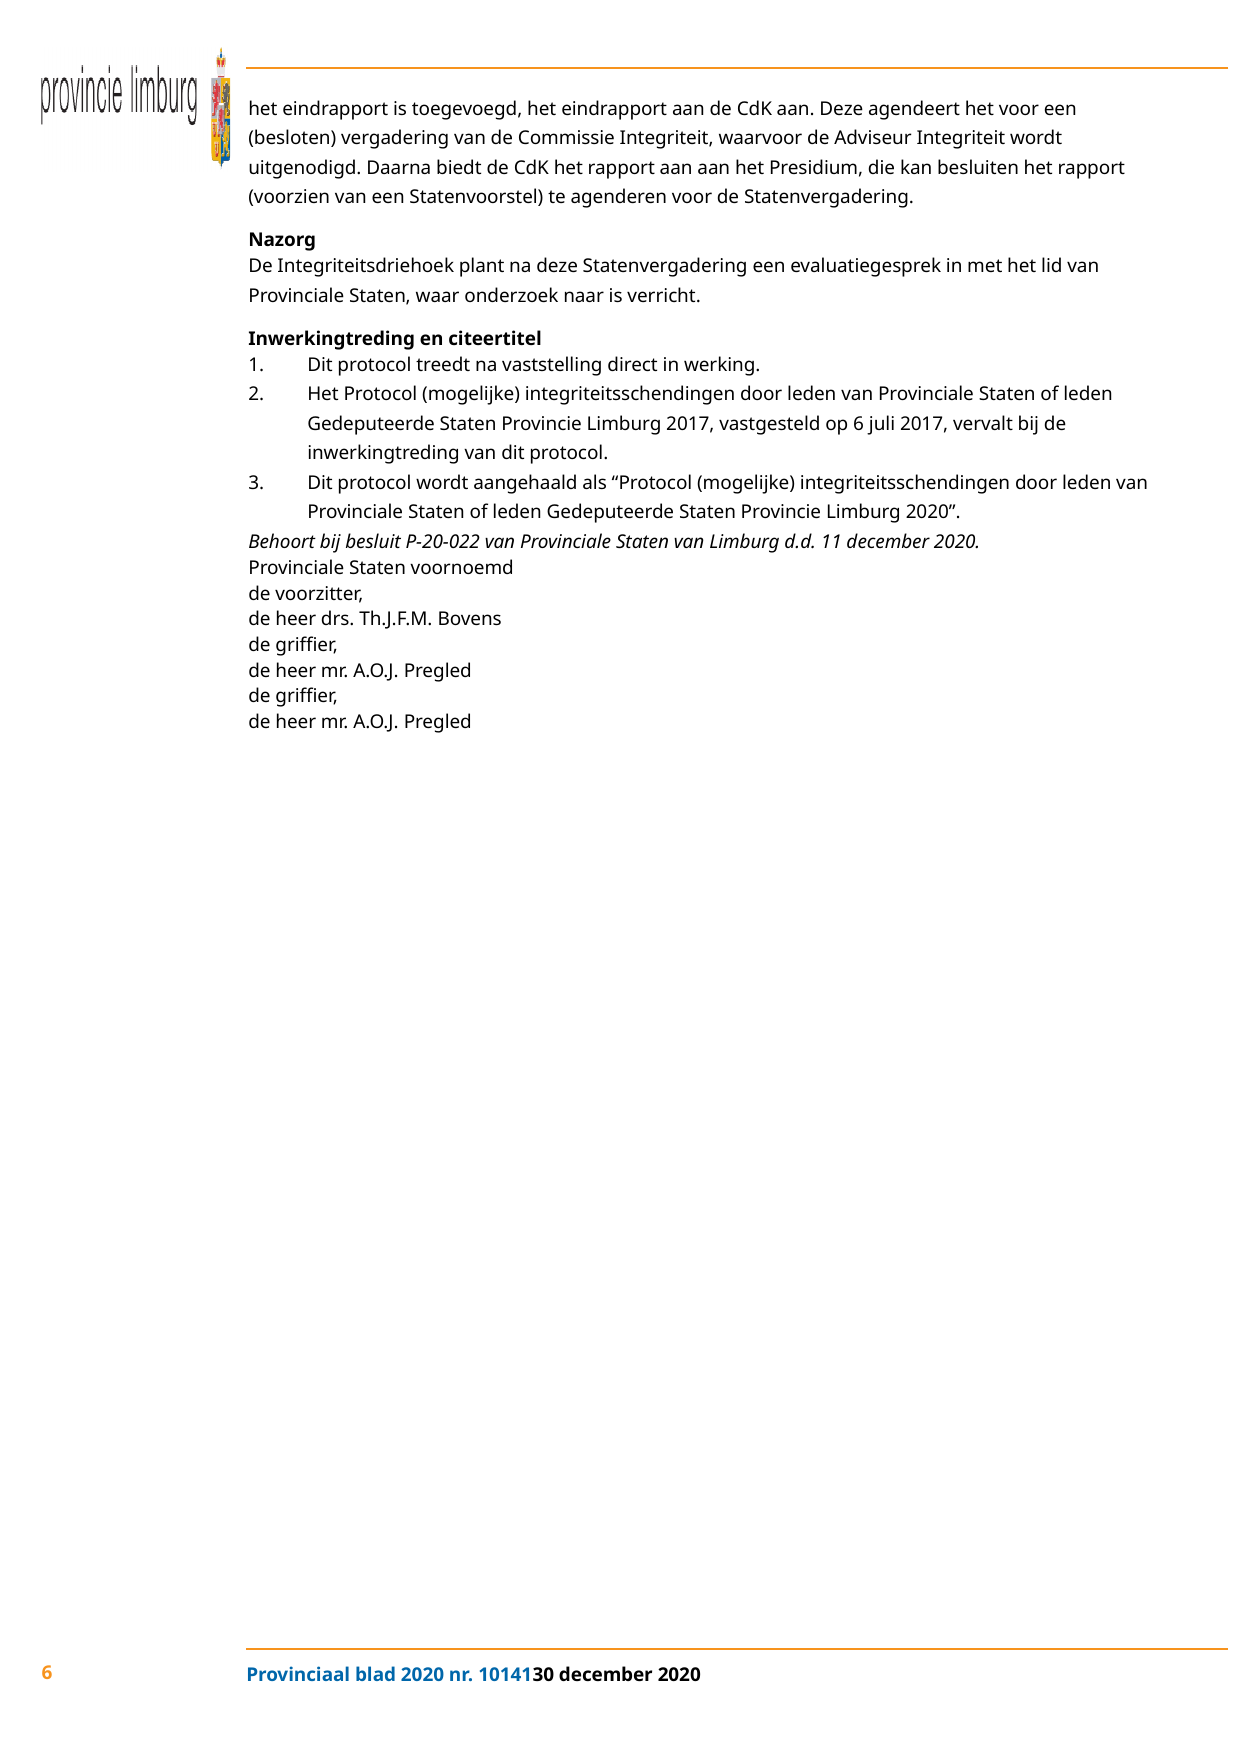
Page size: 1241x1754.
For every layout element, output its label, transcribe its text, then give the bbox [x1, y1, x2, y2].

text De Integriteitsdriehoek plant na deze Statenvergadering een evaluatiegesprek in met het lid van Provinciale Staten, waar onderzoek naar is verricht. [248, 252, 1152, 308]
list Dit protocol treedt na vaststelling direct in werking. [248, 351, 1152, 377]
list Dit protocol wordt aangehaald als “Protocol (mogelijke) integriteitsschendingen door leden van Provinciale Staten of leden Gedeputeerde Staten Provincie Limburg 2020”. [248, 469, 1152, 524]
text de voorzitter, [248, 580, 1152, 606]
text Nazorg [248, 227, 1152, 252]
text het eindrapport is toegevoegd, het eindrapport aan de CdK aan. Deze agendeert het voor een (besloten) vergadering van de Commissie Integriteit, waarvoor de Adviseur Integriteit wordt uitgenodigd. Daarna biedt de CdK het rapport aan aan het Presidium, die kan besluiten het rapport (voorzien van een Statenvoorstel) te agenderen voor de Statenvergadering. [248, 95, 1152, 209]
text de heer mr. A.O.J. Pregled [248, 708, 1152, 734]
text Inwerkingtreding en citeertitel [248, 325, 1152, 351]
text Provinciale Staten voornoemd [248, 554, 1152, 580]
text de griffier, [248, 631, 1152, 657]
list Het Protocol (mogelijke) integriteitsschendingen door leden van Provinciale Staten of leden Gedeputeerde Staten Provincie Limburg 2017, vastgesteld op 6 juli 2017, vervalt bij de inwerkingtreding van dit protocol. [248, 380, 1152, 465]
text de griffier, [248, 683, 1152, 708]
picture [41, 47, 231, 172]
text de heer mr. A.O.J. Pregled [248, 657, 1152, 683]
text de heer drs. Th.J.F.M. Bovens [248, 606, 1152, 631]
text Behoort bij besluit P-20-022 van Provinciale Staten van Limburg d.d. 11 december 2020. [248, 528, 1152, 554]
